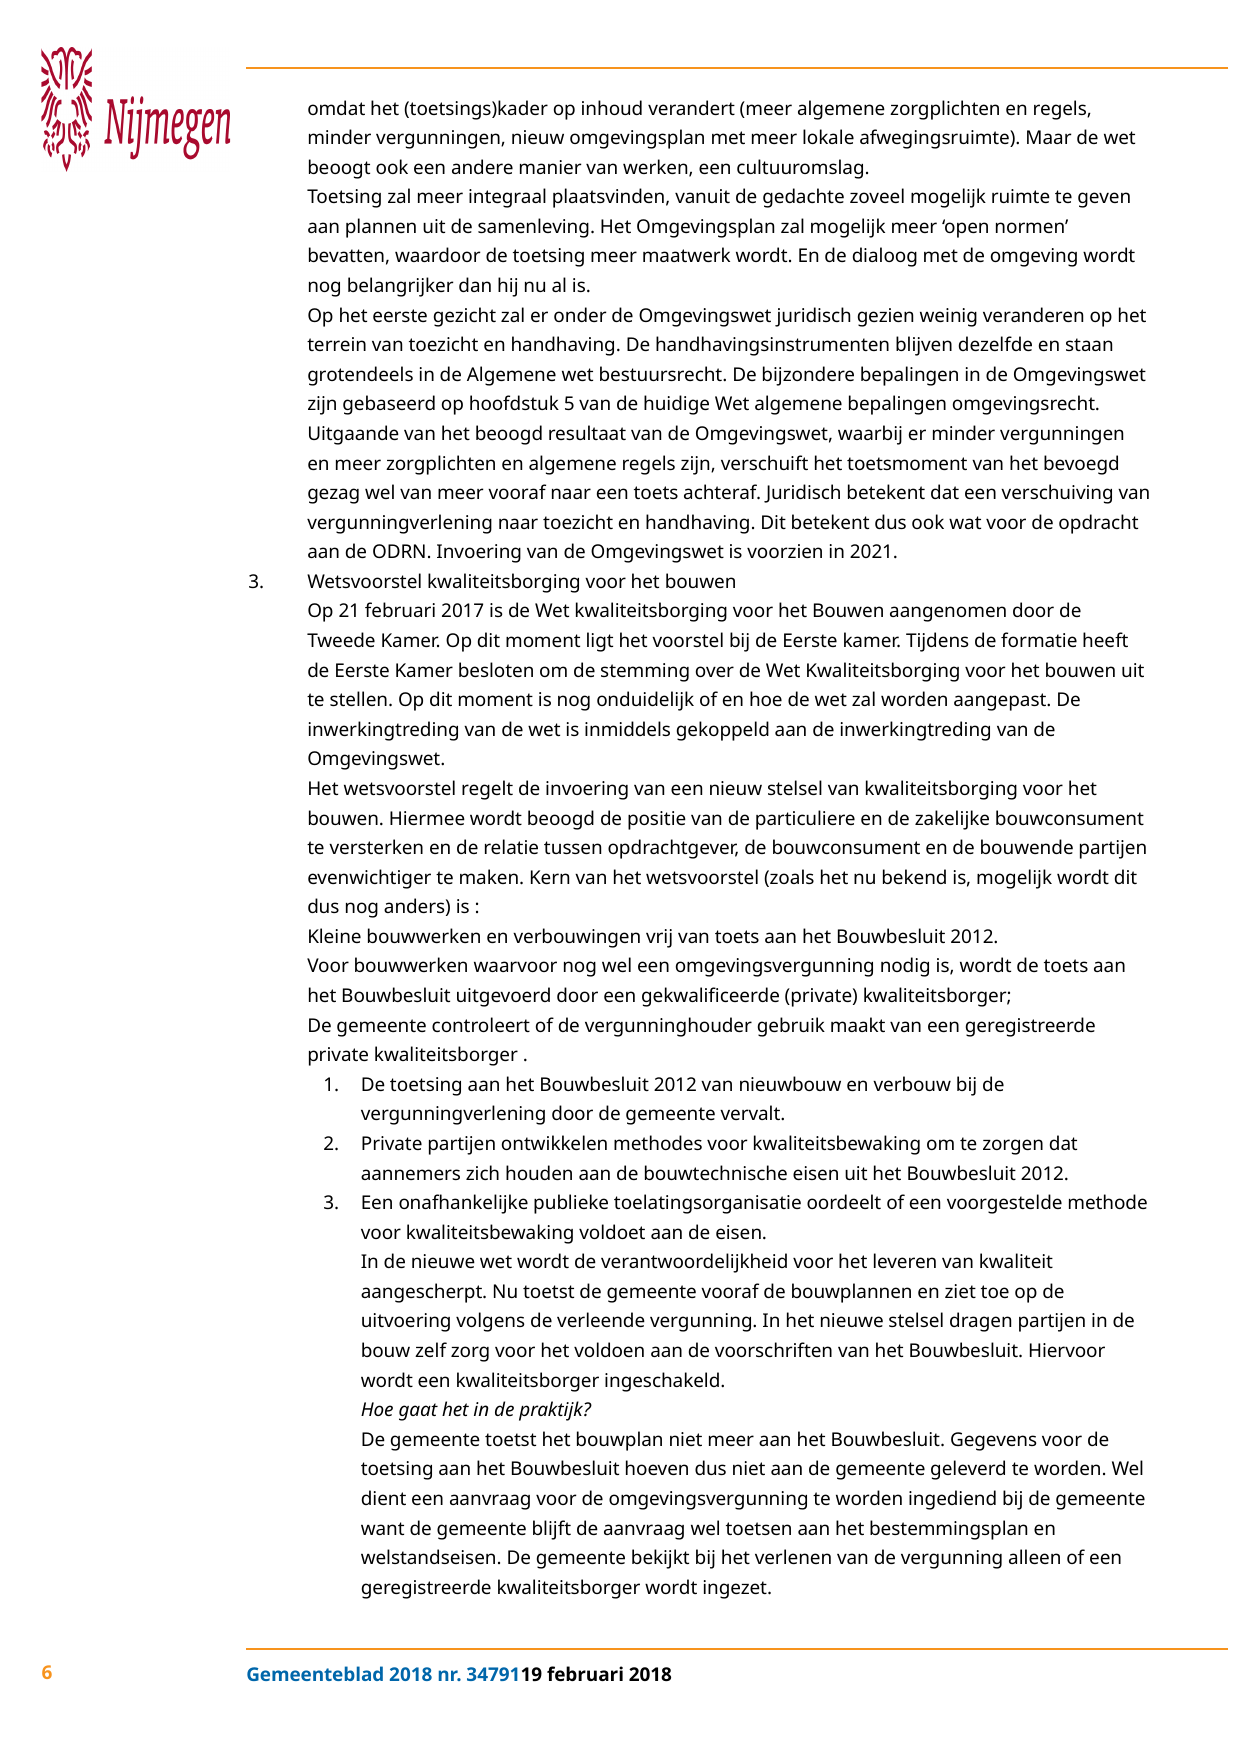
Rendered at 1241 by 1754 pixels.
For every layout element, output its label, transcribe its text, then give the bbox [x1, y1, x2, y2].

list Het wetsvoorstel regelt de invoering van een nieuw stelsel van kwaliteitsborging voor het bouwen. Hiermee wordt beoogd de positie van de particuliere en de zakelijke bouwconsument te versterken en de relatie tussen opdrachtgever, de bouwconsument en de bouwende partijen evenwichtiger te maken. Kern van het wetsvoorstel (zoals het nu bekend is, mogelijk wordt dit dus nog anders) is : [248, 775, 1152, 919]
list De toetsing aan het Bouwbesluit 2012 van nieuwbouw en verbouw bij de vergunningverlening door de gemeente vervalt. [323, 1071, 1152, 1126]
list Op het eerste gezicht zal er onder de Omgevingswet juridisch gezien weinig veranderen op het terrein van toezicht en handhaving. De handhavingsinstrumenten blijven dezelfde en staan grotendeels in de Algemene wet bestuursrecht. De bijzondere bepalingen in de Omgevingswet zijn gebaseerd op hoofdstuk 5 van de huidige Wet algemene bepalingen omgevingsrecht. [248, 302, 1152, 416]
picture [41, 47, 231, 172]
list omdat het (toetsings)kader op inhoud verandert (meer algemene zorgplichten en regels, minder vergunningen, nieuw omgevingsplan met meer lokale afwegingsruimte). Maar de wet beoogt ook een andere manier van werken, een cultuuromslag. [248, 95, 1152, 180]
list Uitgaande van het beoogd resultaat van de Omgevingswet, waarbij er minder vergunningen en meer zorgplichten en algemene regels zijn, verschuift het toetsmoment van het bevoegd gezag wel van meer vooraf naar een toets achteraf. Juridisch betekent dat een verschuiving van vergunningverlening naar toezicht en handhaving. Dit betekent dus ook wat voor de opdracht aan de ODRN. Invoering van de Omgevingswet is voorzien in 2021. [248, 420, 1152, 564]
list Kleine bouwwerken en verbouwingen vrij van toets aan het Bouwbesluit 2012. [248, 923, 1152, 949]
list De gemeente controleert of de vergunninghouder gebruik maakt van een geregistreerde private kwaliteitsborger . [248, 1012, 1152, 1067]
list Private partijen ontwikkelen methodes voor kwaliteitsbewaking om te zorgen dat aannemers zich houden aan de bouwtechnische eisen uit het Bouwbesluit 2012. [323, 1130, 1152, 1186]
list De gemeente toetst het bouwplan niet meer aan het Bouwbesluit. Gegevens voor de toetsing aan het Bouwbesluit hoeven dus niet aan de gemeente geleverd te worden. Wel dient een aanvraag voor de omgevingsvergunning te worden ingediend bij de gemeente want de gemeente blijft de aanvraag wel toetsen aan het bestemmingsplan en welstandseisen. De gemeente bekijkt bij het verlenen van de vergunning alleen of een geregistreerde kwaliteitsborger wordt ingezet. [323, 1426, 1152, 1600]
list Voor bouwwerken waarvoor nog wel een omgevingsvergunning nodig is, wordt de toets aan het Bouwbesluit uitgevoerd door een gekwalificeerde (private) kwaliteitsborger; [248, 953, 1152, 1008]
list In de nieuwe wet wordt de verantwoordelijkheid voor het leveren van kwaliteit aangescherpt. Nu toetst de gemeente vooraf de bouwplannen en ziet toe op de uitvoering volgens de verleende vergunning. In het nieuwe stelsel dragen partijen in de bouw zelf zorg voor het voldoen aan de voorschriften van het Bouwbesluit. Hiervoor wordt een kwaliteitsborger ingeschakeld. [323, 1248, 1152, 1393]
list Op 21 februari 2017 is de Wet kwaliteitsborging voor het Bouwen aangenomen door de Tweede Kamer. Op dit moment ligt het voorstel bij de Eerste kamer. Tijdens de formatie heeft de Eerste Kamer besloten om de stemming over de Wet Kwaliteitsborging voor het bouwen uit te stellen. Op dit moment is nog onduidelijk of en hoe de wet zal worden aangepast. De inwerkingtreding van de wet is inmiddels gekoppeld aan de inwerkingtreding van de Omgevingswet. [248, 598, 1152, 771]
list Toetsing zal meer integraal plaatsvinden, vanuit de gedachte zoveel mogelijk ruimte te geven aan plannen uit de samenleving. Het Omgevingsplan zal mogelijk meer ‘open normen’ bevatten, waardoor de toetsing meer maatwerk wordt. En de dialoog met de omgeving wordt nog belangrijker dan hij nu al is. [248, 183, 1152, 298]
list Hoe gaat het in de praktijk? [323, 1396, 1152, 1422]
list Een onafhankelijke publieke toelatingsorganisatie oordeelt of een voorgestelde methode voor kwaliteitsbewaking voldoet aan de eisen. [323, 1189, 1152, 1245]
list Wetsvoorstel kwaliteitsborging voor het bouwen [248, 568, 1152, 594]
